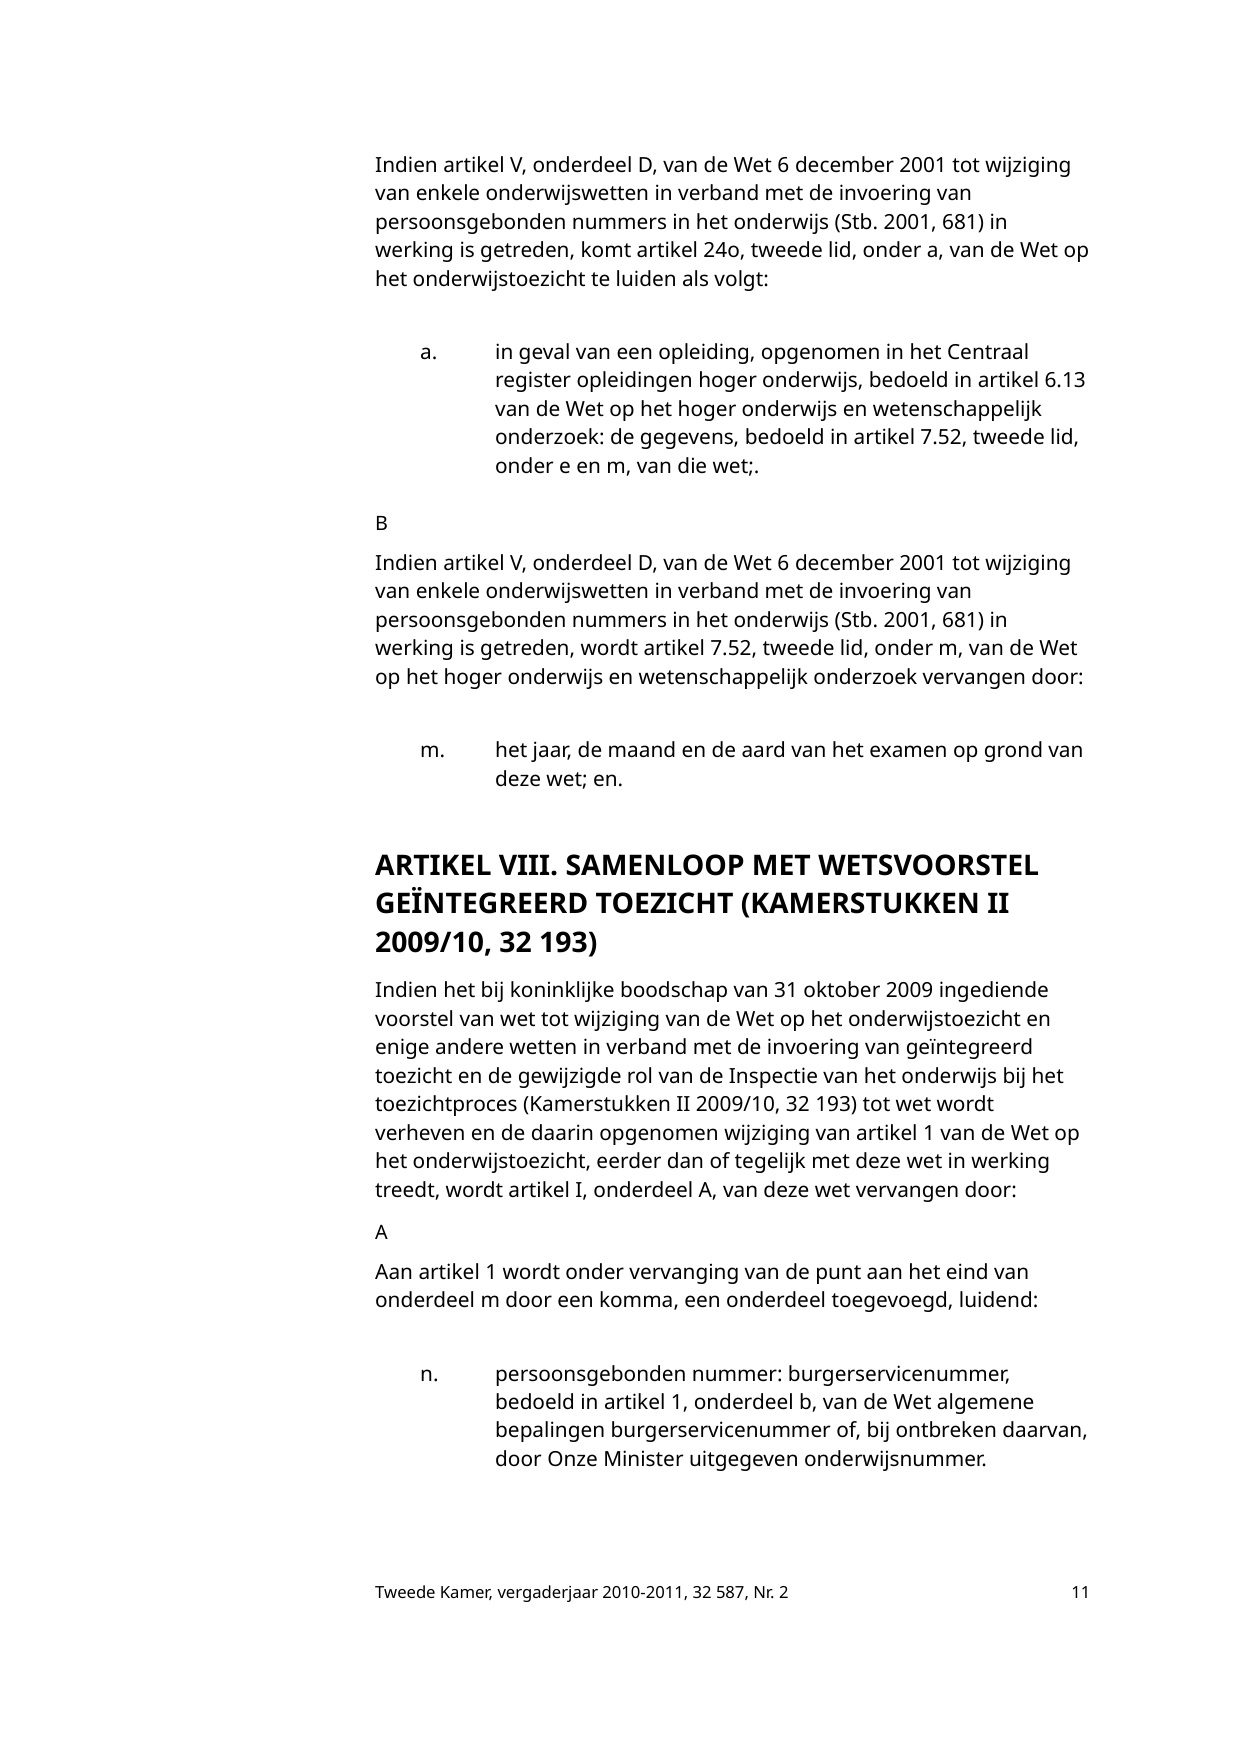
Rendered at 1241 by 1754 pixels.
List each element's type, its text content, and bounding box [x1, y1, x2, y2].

list het jaar, de maand en de aard van het examen op grond van deze wet; en. [420, 735, 1090, 792]
text Aan artikel 1 wordt onder vervanging van de punt aan het eind van onderdeel m door een komma, een onderdeel toegevoegd, luidend: [375, 1257, 1090, 1314]
text B [375, 509, 1090, 536]
list in geval van een opleiding, opgenomen in het Centraal register opleidingen hoger onderwijs, bedoeld in artikel 6.13 van de Wet op het hoger onderwijs en wetenschappelijk onderzoek: de gegevens, bedoeld in artikel 7.52, tweede lid, onder e en m, van die wet;. [420, 337, 1090, 479]
text Indien artikel V, onderdeel D, van de Wet 6 december 2001 tot wijziging van enkele onderwijswetten in verband met de invoering van persoonsgebonden nummers in het onderwijs (Stb. 2001, 681) in werking is getreden, wordt artikel 7.52, tweede lid, onder m, van de Wet op het hoger onderwijs en wetenschappelijk onderzoek vervangen door: [375, 548, 1090, 690]
list persoonsgebonden nummer: burgerservicenummer, bedoeld in artikel 1, onderdeel b, van de Wet algemene bepalingen burgerservicenummer of, bij ontbreken daarvan, door Onze Minister uitgegeven onderwijsnummer. [420, 1359, 1090, 1472]
text Indien artikel V, onderdeel D, van de Wet 6 december 2001 tot wijziging van enkele onderwijswetten in verband met de invoering van persoonsgebonden nummers in het onderwijs (Stb. 2001, 681) in werking is getreden, komt artikel 24o, tweede lid, onder a, van de Wet op het onderwijstoezicht te luiden als volgt: [375, 150, 1090, 292]
text A [375, 1218, 1090, 1245]
text Indien het bij koninklijke boodschap van 31 oktober 2009 ingediende voorstel van wet tot wijziging van de Wet op het onderwijstoezicht en enige andere wetten in verband met de invoering van geïntegreerd toezicht en de gewijzigde rol van de Inspectie van het onderwijs bij het toezichtproces (Kamerstukken II 2009/10, 32 193) tot wet wordt verheven en de daarin opgenomen wijziging van artikel 1 van de Wet op het onderwijstoezicht, eerder dan of tegelijk met deze wet in werking treedt, wordt artikel I, onderdeel A, van deze wet vervangen door: [375, 976, 1090, 1203]
subtitle ARTIKEL VIII. SAMENLOOP MET WETSVOORSTEL GEÏNTEGREERD TOEZICHT (KAMERSTUKKEN II 2009/10, 32 193) [375, 845, 1090, 961]
